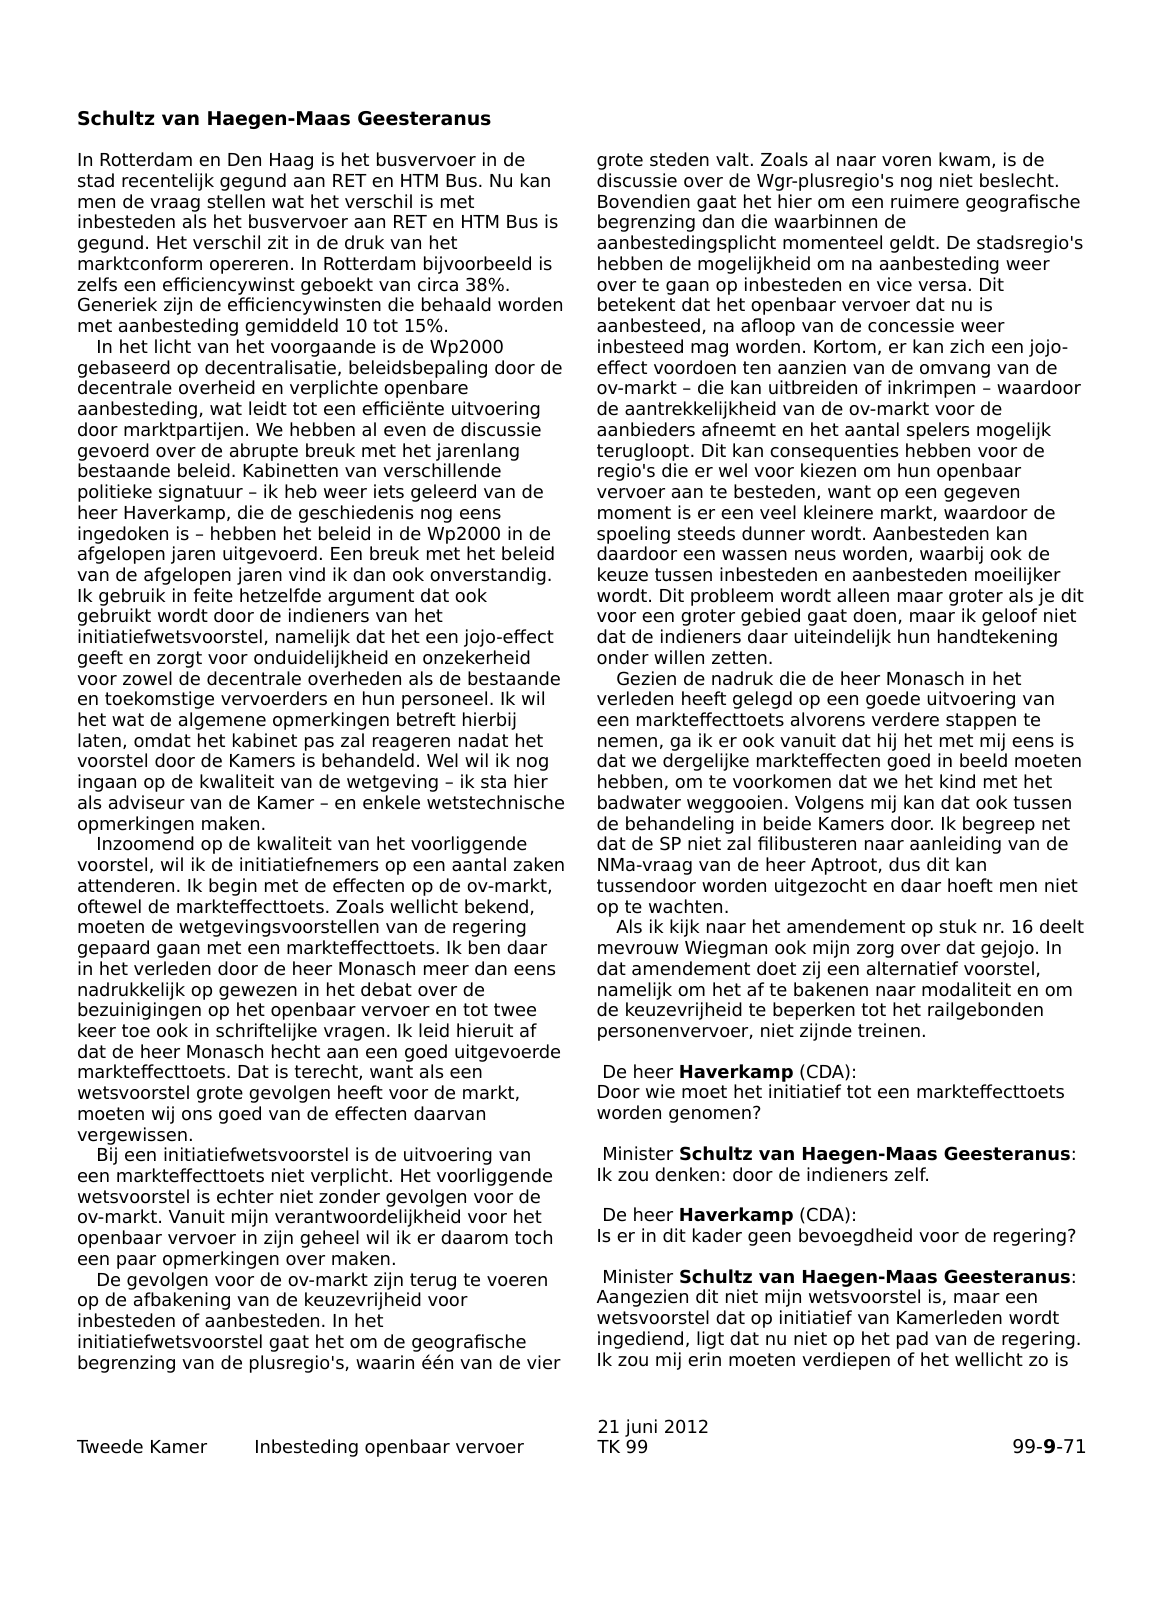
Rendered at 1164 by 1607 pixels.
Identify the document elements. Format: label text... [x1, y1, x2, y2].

text Minister Schultz van Haegen-Maas Geesteranus: [596, 1144, 1087, 1164]
text De heer Haverkamp (CDA): [596, 1205, 1087, 1226]
text grote steden valt. Zoals al naar voren kwam, is de discussie over de Wgr-plusregio's nog niet beslecht. Bovendien gaat het hier om een ruimere geografische begrenzing dan die waarbinnen de aanbestedingsplicht momenteel geldt. De stadsregio's hebben de mogelijkheid om na aanbesteding weer over te gaan op inbesteden en vice versa. Dit betekent dat het openbaar vervoer dat nu is aanbesteed, na afloop van de concessie weer inbesteed mag worden. Kortom, er kan zich een jojo-effect voordoen ten aanzien van de omvang van de ov-markt – die kan uitbreiden of inkrimpen – waardoor de aantrekkelijkheid van de ov-markt voor de aanbieders afneemt en het aantal spelers mogelijk terugloopt. Dit kan consequenties hebben voor de regio's die er wel voor kiezen om hun openbaar vervoer aan te besteden, want op een gegeven moment is er een veel kleinere markt, waardoor de spoeling steeds dunner wordt. Aanbesteden kan daardoor een wassen neus worden, waarbij ook de keuze tussen inbesteden en aanbesteden moeilijker wordt. Dit probleem wordt alleen maar groter als je dit voor een groter gebied gaat doen, maar ik geloof niet dat de indieners daar uiteindelijk hun handtekening onder willen zetten. [596, 150, 1087, 668]
text Door wie moet het initiatief tot een markteffecttoets worden genomen? [596, 1082, 1087, 1124]
text In Rotterdam en Den Haag is het busvervoer in de stad recentelijk gegund aan RET en HTM Bus. Nu kan men de vraag stellen wat het verschil is met inbesteden als het busvervoer aan RET en HTM Bus is gegund. Het verschil zit in de druk van het marktconform opereren. In Rotterdam bijvoorbeeld is zelfs een efficiencywinst geboekt van circa 38%. Generiek zijn de efficiencywinsten die behaald worden met aanbesteding gemiddeld 10 tot 15%. [77, 150, 567, 337]
text De gevolgen voor de ov-markt zijn terug te voeren op de afbakening van de keuzevrijheid voor inbesteden of aanbesteden. In het initiatiefwetsvoorstel gaat het om de geografische begrenzing van de plusregio's, waarin één van de vier [77, 1269, 567, 1373]
text In het licht van het voorgaande is de Wp2000 gebaseerd op decentralisatie, beleidsbepaling door de decentrale overheid en verplichte openbare aanbesteding, wat leidt tot een efficiënte uitvoering door marktpartijen. We hebben al even de discussie gevoerd over de abrupte breuk met het jarenlang bestaande beleid. Kabinetten van verschillende politieke signatuur – ik heb weer iets geleerd van de heer Haverkamp, die de geschiedenis nog eens ingedoken is – hebben het beleid in de Wp2000 in de afgelopen jaren uitgevoerd. Een breuk met het beleid van de afgelopen jaren vind ik dan ook onverstandig. Ik gebruik in feite hetzelfde argument dat ook gebruikt wordt door de indieners van het initiatiefwetsvoorstel, namelijk dat het een jojo-effect geeft en zorgt voor onduidelijkheid en onzekerheid voor zowel de decentrale overheden als de bestaande en toekomstige vervoerders en hun personeel. Ik wil het wat de algemene opmerkingen betreft hierbij laten, omdat het kabinet pas zal reageren nadat het voorstel door de Kamers is behandeld. Wel wil ik nog ingaan op de kwaliteit van de wetgeving – ik sta hier als adviseur van de Kamer – en enkele wetstechnische opmerkingen maken. [77, 337, 567, 834]
text De heer Haverkamp (CDA): [596, 1062, 1087, 1082]
text Minister Schultz van Haegen-Maas Geesteranus: [596, 1267, 1087, 1287]
text Als ik kijk naar het amendement op stuk nr. 16 deelt mevrouw Wiegman ook mijn zorg over dat gejojo. In dat amendement doet zij een alternatief voorstel, namelijk om het af te bakenen naar modaliteit en om de keuzevrijheid te beperken tot het railgebonden personenvervoer, niet zijnde treinen. [596, 917, 1087, 1042]
text Ik zou denken: door de indieners zelf. [596, 1164, 1087, 1185]
text Bij een initiatiefwetsvoorstel is de uitvoering van een markteffecttoets niet verplicht. Het voorliggende wetsvoorstel is echter niet zonder gevolgen voor de ov-markt. Vanuit mijn verantwoordelijkheid voor het openbaar vervoer in zijn geheel wil ik er daarom toch een paar opmerkingen over maken. [77, 1145, 567, 1269]
text Is er in dit kader geen bevoegdheid voor de regering? [596, 1226, 1087, 1247]
text Aangezien dit niet mijn wetsvoorstel is, maar een wetsvoorstel dat op initiatief van Kamerleden wordt ingediend, ligt dat nu niet op het pad van de regering. Ik zou mij erin moeten verdiepen of het wellicht zo is [596, 1287, 1087, 1370]
text Gezien de nadruk die de heer Monasch in het verleden heeft gelegd op een goede uitvoering van een markteffecttoets alvorens verdere stappen te nemen, ga ik er ook vanuit dat hij het met mij eens is dat we dergelijke markteffecten goed in beeld moeten hebben, om te voorkomen dat we het kind met het badwater weggooien. Volgens mij kan dat ook tussen de behandeling in beide Kamers door. Ik begreep net dat de SP niet zal filibusteren naar aanleiding van de NMa-vraag van de heer Aptroot, dus dit kan tussendoor worden uitgezocht en daar hoeft men niet op te wachten. [596, 668, 1087, 917]
text Inzoomend op de kwaliteit van het voorliggende voorstel, wil ik de initiatiefnemers op een aantal zaken attenderen. Ik begin met de effecten op de ov-markt, oftewel de markteffecttoets. Zoals wellicht bekend, moeten de wetgevingsvoorstellen van de regering gepaard gaan met een markteffecttoets. Ik ben daar in het verleden door de heer Monasch meer dan eens nadrukkelijk op gewezen in het debat over de bezuinigingen op het openbaar vervoer en tot twee keer toe ook in schriftelijke vragen. Ik leid hieruit af dat de heer Monasch hecht aan een goed uitgevoerde markteffecttoets. Dat is terecht, want als een wetsvoorstel grote gevolgen heeft voor de markt, moeten wij ons goed van de effecten daarvan vergewissen. [77, 834, 567, 1145]
